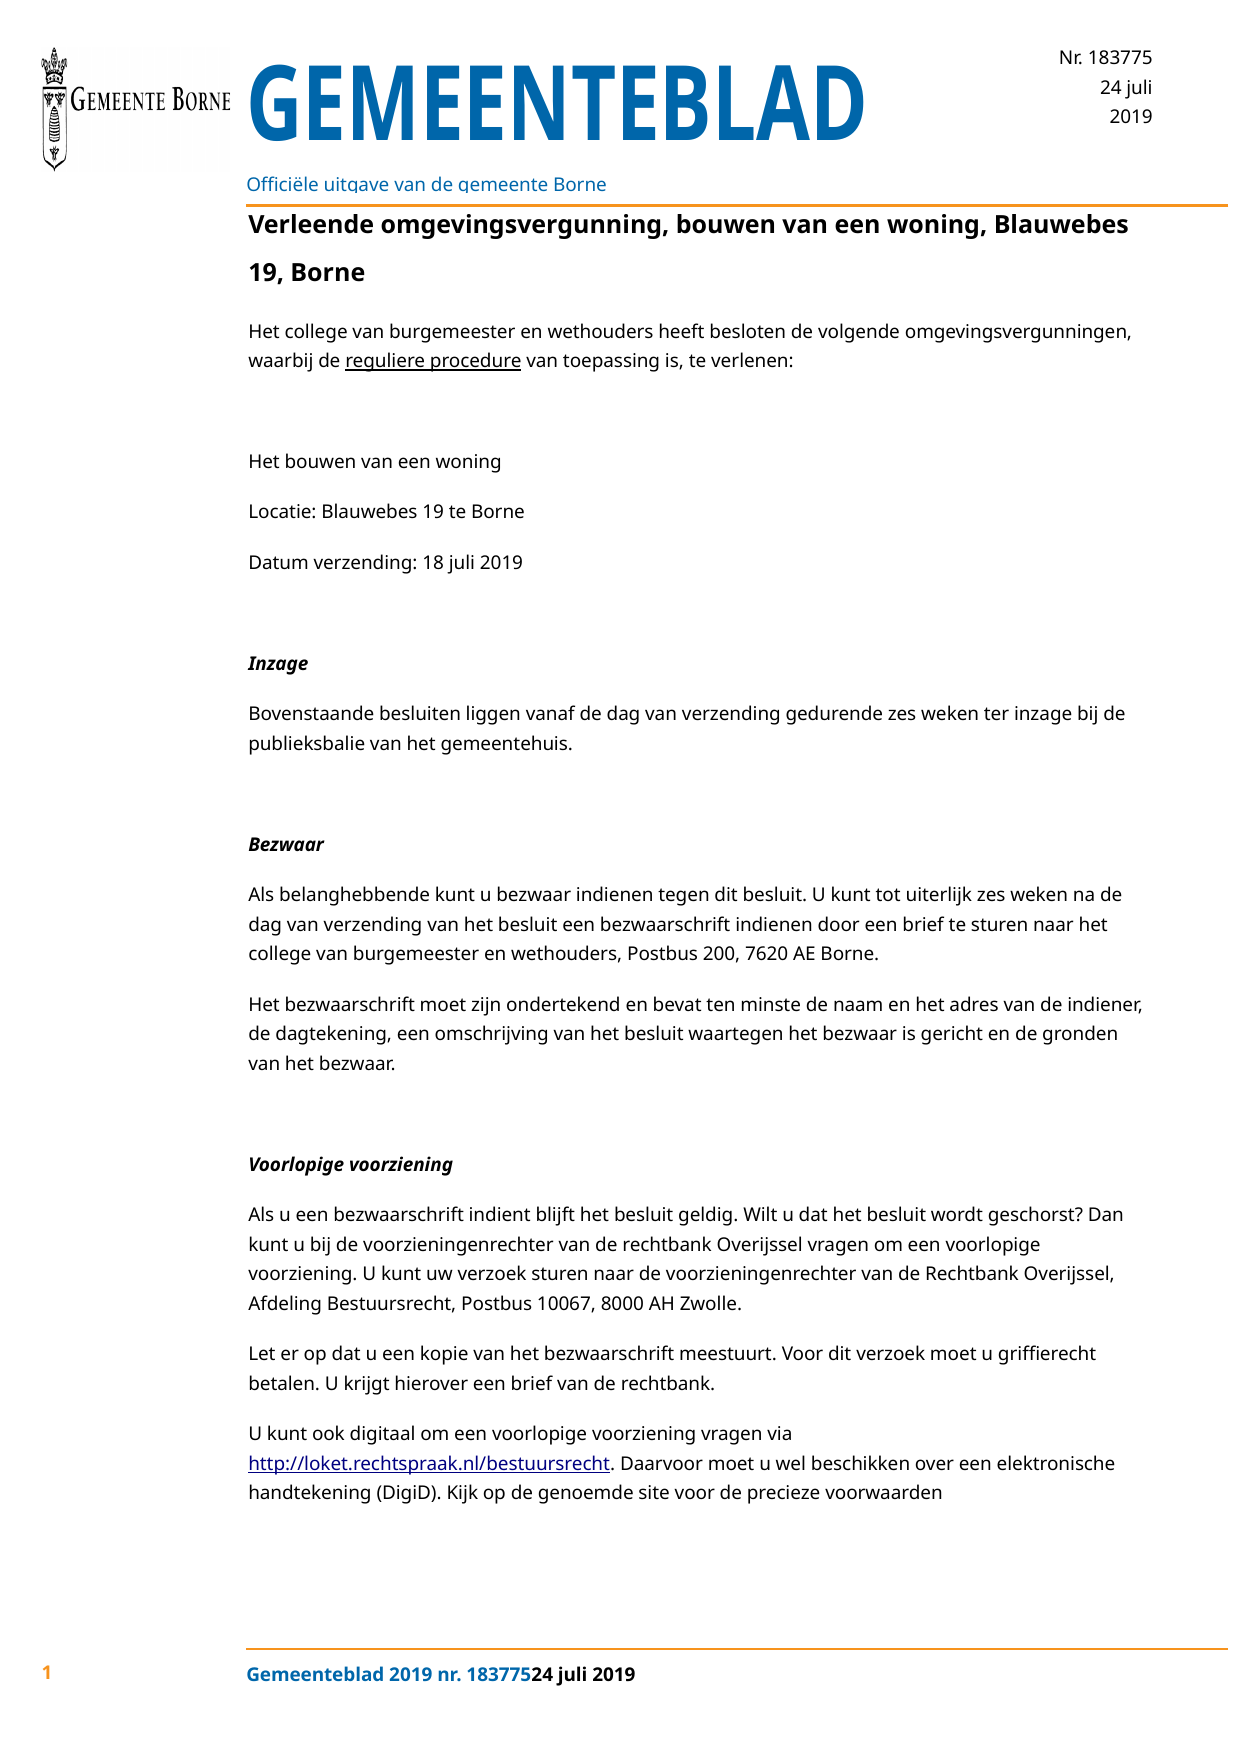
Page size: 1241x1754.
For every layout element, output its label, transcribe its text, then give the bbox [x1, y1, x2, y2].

text Bezwaar [248, 831, 1152, 857]
text Bovenstaande besluiten liggen vanaf de dag van verzending gedurende zes weken ter inzage bij de publieksbalie van het gemeentehuis. [248, 700, 1152, 756]
text Het bouwen van een woning [248, 448, 1152, 474]
text Als u een bezwaarschrift indient blijft het besluit geldig. Wilt u dat het besluit wordt geschorst? Dan kunt u bij de voorzieningenrechter van de rechtbank Overijssel vragen om een voorlopige voorziening. U kunt uw verzoek sturen naar de voorzieningenrechter van de Rechtbank Overijssel, Afdeling Bestuursrecht, Postbus 10067, 8000 AH Zwolle. [248, 1201, 1152, 1316]
text Verleende omgevingsvergunning, bouwen van een woning, Blauwebes 19, Borne [248, 207, 1152, 288]
text Als belanghebbende kunt u bezwaar indienen tegen dit besluit. U kunt tot uiterlijk zes weken na de dag van verzending van het besluit een bezwaarschrift indienen door een brief te sturen naar het college van burgemeester en wethouders, Postbus 200, 7620 AE Borne. [248, 881, 1152, 966]
text Het bezwaarschrift moet zijn ondertekend en bevat ten minste de naam en het adres van de indiener, de dagtekening, een omschrijving van het besluit waartegen het bezwaar is gericht en de gronden van het bezwaar. [248, 991, 1152, 1076]
text Datum verzending: 18 juli 2019 [248, 549, 1152, 575]
text Locatie: Blauwebes 19 te Borne [248, 499, 1152, 524]
text Let er op dat u een kopie van het bezwaarschrift meestuurt. Voor dit verzoek moet u griffierecht betalen. U krijgt hierover een brief van de rechtbank. [248, 1340, 1152, 1396]
text Inzage [248, 650, 1152, 676]
text U kunt ook digitaal om een voorlopige voorziening vragen via http://loket.rechtspraak.nl/bestuursrecht. Daarvoor moet u wel beschikken over een elektronische handtekening (DigiD). Kijk op de genoemde site voor de precieze voorwaarden [248, 1420, 1152, 1505]
picture [41, 47, 231, 172]
text Voorlopige voorziening [248, 1151, 1152, 1177]
text Het college van burgemeester en wethouders heeft besloten de volgende omgevingsvergunningen, waarbij de reguliere procedure van toepassing is, te verlenen: [248, 318, 1152, 373]
